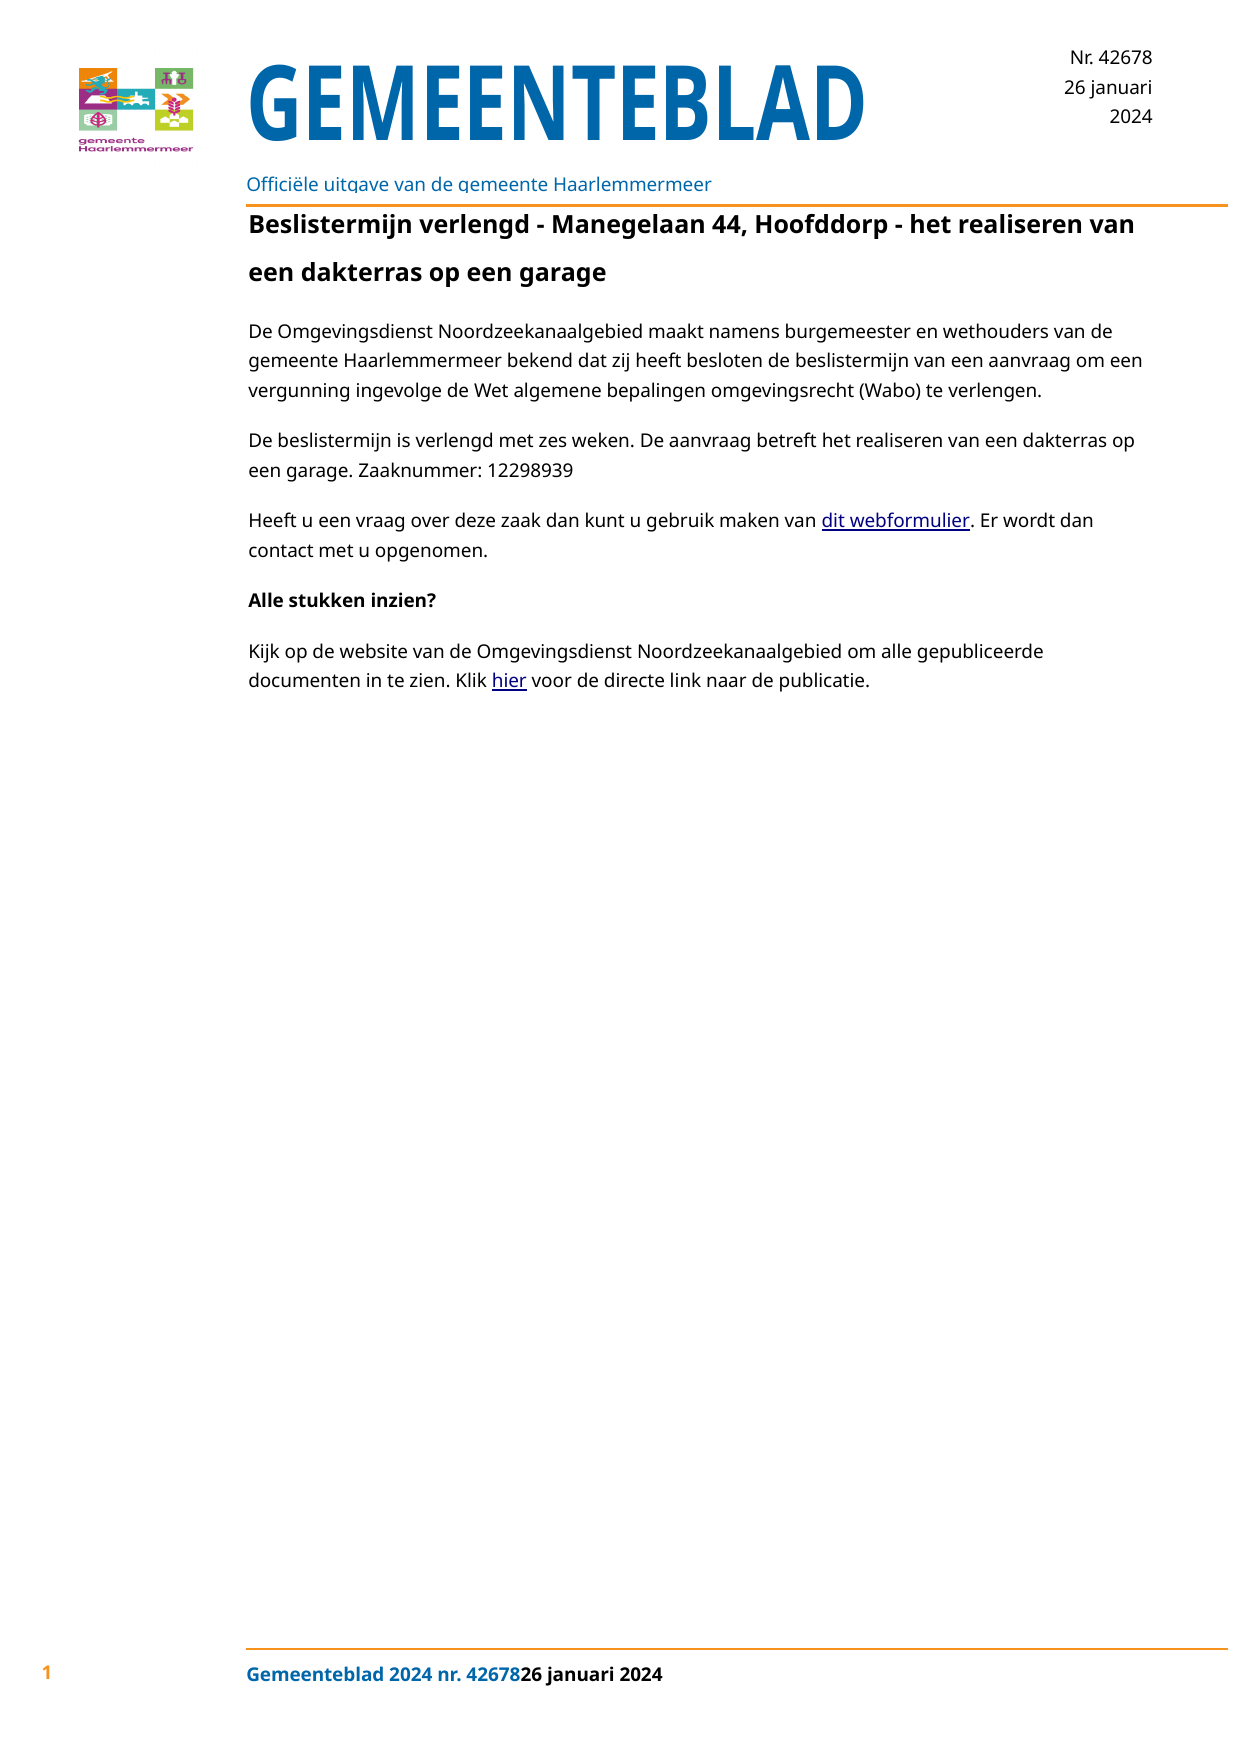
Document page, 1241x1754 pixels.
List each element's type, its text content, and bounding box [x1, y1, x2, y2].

text De beslistermijn is verlengd met zes weken. De aanvraag betreft het realiseren van een dakterras op een garage. Zaaknummer: 12298939 [248, 427, 1152, 483]
picture [41, 47, 231, 172]
text De Omgevingsdienst Noordzeekanaalgebied maakt namens burgemeester en wethouders van de gemeente Haarlemmermeer bekend dat zij heeft besloten de beslistermijn van een aanvraag om een vergunning ingevolge de Wet algemene bepalingen omgevingsrecht (Wabo) te verlengen. [248, 318, 1152, 403]
text Alle stukken inzien? [248, 587, 1152, 613]
text Heeft u een vraag over deze zaak dan kunt u gebruik maken van dit webformulier. Er wordt dan contact met u opgenomen. [248, 507, 1152, 563]
text Kijk op de website van de Omgevingsdienst Noordzeekanaalgebied om alle gepubliceerde documenten in te zien. Klik hier voor de directe link naar de publicatie. [248, 638, 1152, 693]
text Beslistermijn verlengd - Manegelaan 44, Hoofddorp - het realiseren van een dakterras op een garage [248, 207, 1152, 288]
